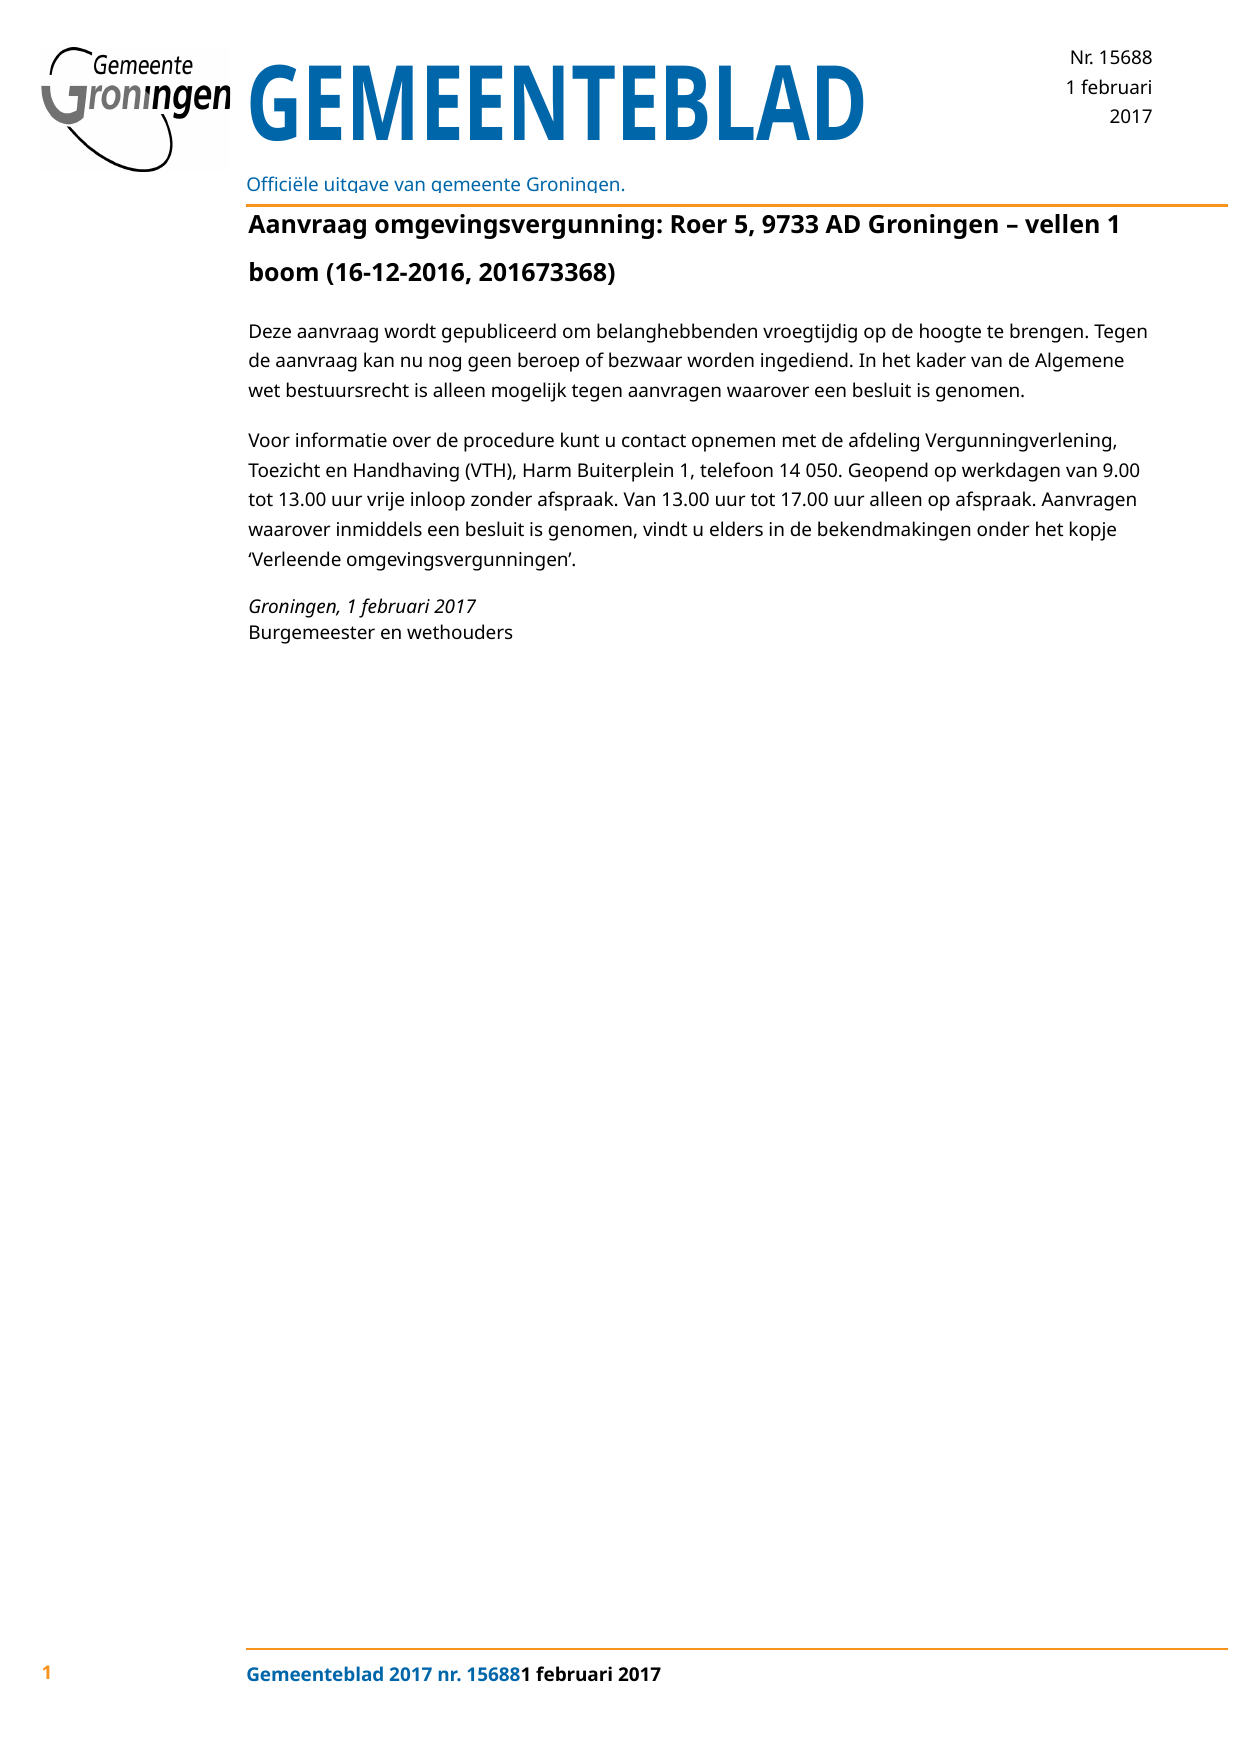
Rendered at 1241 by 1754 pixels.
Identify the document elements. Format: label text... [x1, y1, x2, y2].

text Groningen, 1 februari 2017 [248, 594, 1152, 619]
text Deze aanvraag wordt gepubliceerd om belanghebbenden vroegtijdig op de hoogte te brengen. Tegen de aanvraag kan nu nog geen beroep of bezwaar worden ingediend. In het kader van de Algemene wet bestuursrecht is alleen mogelijk tegen aanvragen waarover een besluit is genomen. [248, 318, 1152, 403]
text Burgemeester en wethouders [248, 619, 1152, 645]
text Voor informatie over de procedure kunt u contact opnemen met de afdeling Vergunningverlening, Toezicht en Handhaving (VTH), Harm Buiterplein 1, telefoon 14 050. Geopend op werkdagen van 9.00 tot 13.00 uur vrije inloop zonder afspraak. Van 13.00 uur tot 17.00 uur alleen op afspraak. Aanvragen waarover inmiddels een besluit is genomen, vindt u elders in de bekendmakingen onder het kopje ‘Verleende omgevingsvergunningen’. [248, 427, 1152, 572]
text Aanvraag omgevingsvergunning: Roer 5, 9733 AD Groningen – vellen 1 boom (16-12-2016, 201673368) [248, 207, 1152, 288]
picture [41, 47, 231, 172]
